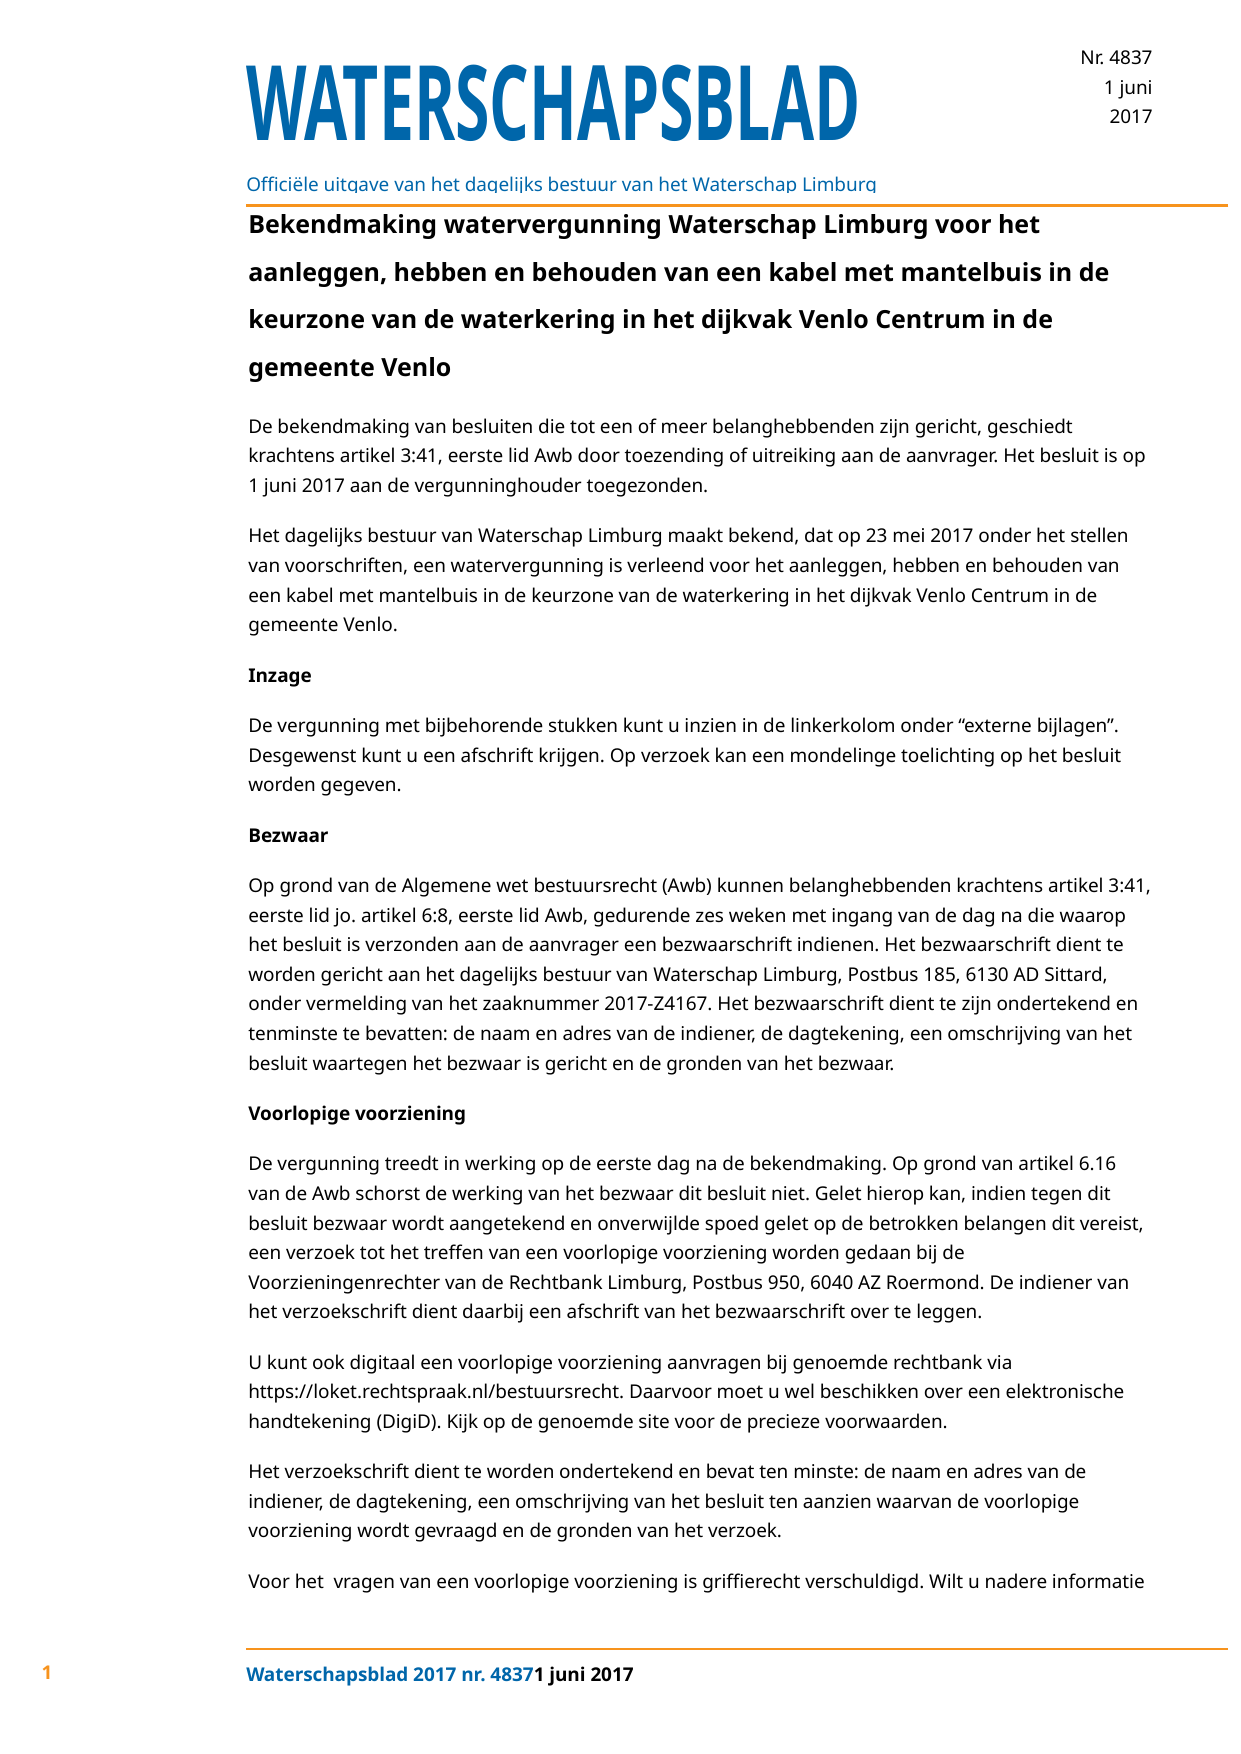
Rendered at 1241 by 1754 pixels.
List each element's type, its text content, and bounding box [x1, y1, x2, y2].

text Voor het vragen van een voorlopige voorziening is griffierecht verschuldigd. Wilt u nadere informatie [248, 1568, 1152, 1594]
text Het verzoekschrift dient te worden ondertekend en bevat ten minste: de naam en adres van de indiener, de dagtekening, een omschrijving van het besluit ten aanzien waarvan de voorlopige voorziening wordt gevraagd en de gronden van het verzoek. [248, 1458, 1152, 1543]
text Op grond van de Algemene wet bestuursrecht (Awb) kunnen belanghebbenden krachtens artikel 3:41, eerste lid jo. artikel 6:8, eerste lid Awb, gedurende zes weken met ingang van de dag na die waarop het besluit is verzonden aan de aanvrager een bezwaarschrift indienen. Het bezwaarschrift dient te worden gericht aan het dagelijks bestuur van Waterschap Limburg, Postbus 185, 6130 AD Sittard, onder vermelding van het zaaknummer 2017-Z4167. Het bezwaarschrift dient te zijn ondertekend en tenminste te bevatten: de naam en adres van de indiener, de dagtekening, een omschrijving van het besluit waartegen het bezwaar is gericht en de gronden van het bezwaar. [248, 872, 1152, 1076]
text Bekendmaking watervergunning Waterschap Limburg voor het aanleggen, hebben en behouden van een kabel met mantelbuis in de keurzone van de waterkering in het dijkvak Venlo Centrum in de gemeente Venlo [248, 207, 1152, 384]
text Bezwaar [248, 822, 1152, 848]
text Het dagelijks bestuur van Waterschap Limburg maakt bekend, dat op 23 mei 2017 onder het stellen van voorschriften, een watervergunning is verleend voor het aanleggen, hebben en behouden van een kabel met mantelbuis in de keurzone van de waterkering in het dijkvak Venlo Centrum in de gemeente Venlo. [248, 523, 1152, 637]
text U kunt ook digitaal een voorlopige voorziening aanvragen bij genoemde rechtbank via https://loket.rechtspraak.nl/bestuursrecht. Daarvoor moet u wel beschikken over een elektronische handtekening (DigiD). Kijk op de genoemde site voor de precieze voorwaarden. [248, 1349, 1152, 1434]
text De bekendmaking van besluiten die tot een of meer belanghebbenden zijn gericht, geschiedt krachtens artikel 3:41, eerste lid Awb door toezending of uitreiking aan de aanvrager. Het besluit is op 1 juni 2017 aan de vergunninghouder toegezonden. [248, 413, 1152, 498]
text De vergunning treedt in werking op de eerste dag na de bekendmaking. Op grond van artikel 6.16 van de Awb schorst de werking van het bezwaar dit besluit niet. Gelet hierop kan, indien tegen dit besluit bezwaar wordt aangetekend en onverwijlde spoed gelet op de betrokken belangen dit vereist, een verzoek tot het treffen van een voorlopige voorziening worden gedaan bij de Voorzieningenrechter van de Rechtbank Limburg, Postbus 950, 6040 AZ Roermond. De indiener van het verzoekschrift dient daarbij een afschrift van het bezwaarschrift over te leggen. [248, 1151, 1152, 1324]
text Voorlopige voorziening [248, 1100, 1152, 1126]
text Inzage [248, 662, 1152, 688]
text De vergunning met bijbehorende stukken kunt u inzien in de linkerkolom onder “externe bijlagen”. Desgewenst kunt u een afschrift krijgen. Op verzoek kan een mondelinge toelichting op het besluit worden gegeven. [248, 712, 1152, 797]
picture [41, 47, 231, 172]
